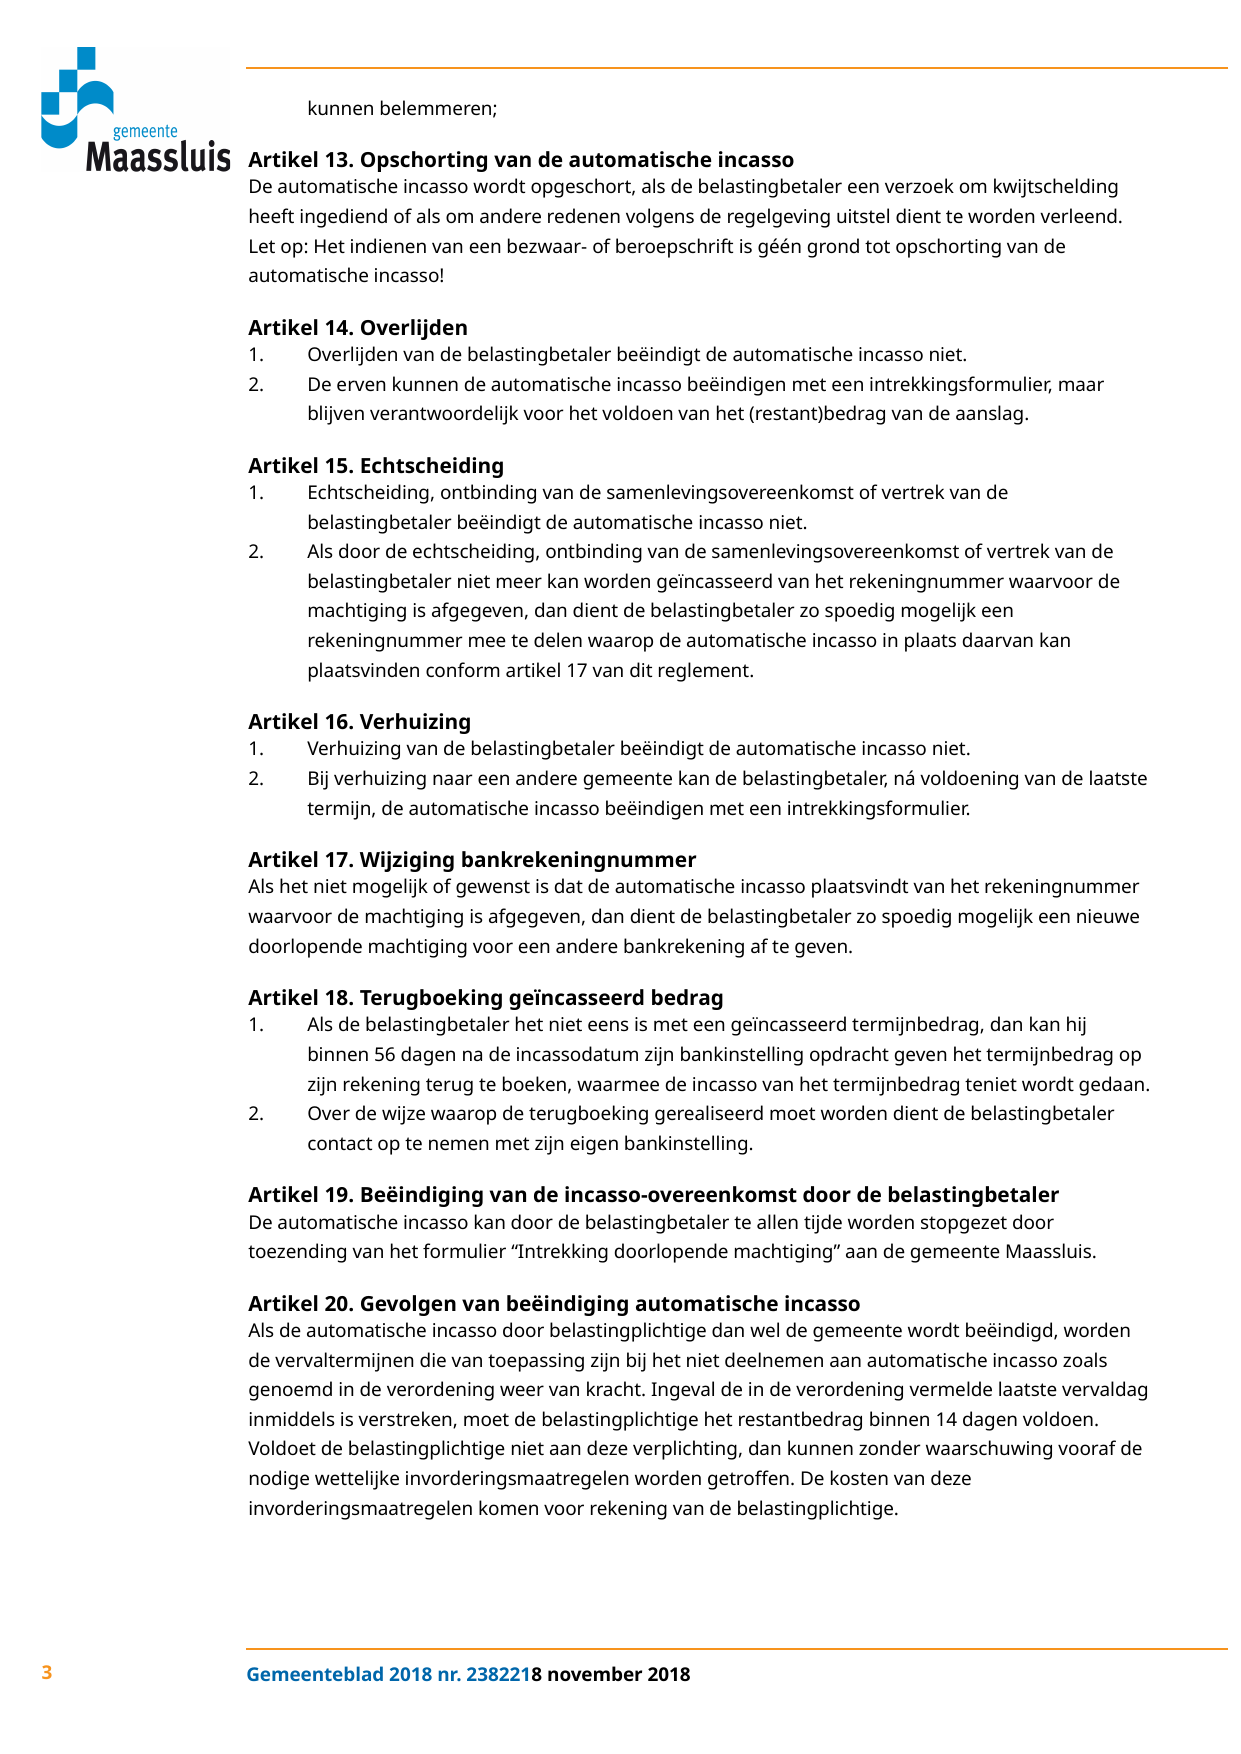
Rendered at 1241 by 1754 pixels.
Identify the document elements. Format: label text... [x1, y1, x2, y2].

picture [41, 47, 231, 172]
list Overlijden van de belastingbetaler beëindigt de automatische incasso niet. [248, 341, 1152, 367]
text Artikel 19. Beëindiging van de incasso-overeenkomst door de belastingbetaler [248, 1180, 1152, 1209]
text Artikel 17. Wijziging bankrekeningnummer [248, 845, 1152, 874]
text De automatische incasso kan door de belastingbetaler te allen tijde worden stopgezet door toezending van het formulier “Intrekking doorlopende machtiging” aan de gemeente Maassluis. [248, 1209, 1152, 1264]
list Verhuizing van de belastingbetaler beëindigt de automatische incasso niet. [248, 736, 1152, 761]
list Als door de echtscheiding, ontbinding van de samenlevingsovereenkomst of vertrek van de belastingbetaler niet meer kan worden geïncasseerd van het rekeningnummer waarvoor de machtiging is afgegeven, dan dient de belastingbetaler zo spoedig mogelijk een rekeningnummer mee te delen waarop de automatische incasso in plaats daarvan kan plaatsvinden conform artikel 17 van dit reglement. [248, 538, 1152, 682]
picture [41, 47, 77, 92]
list De erven kunnen de automatische incasso beëindigen met een intrekkingsformulier, maar blijven verantwoordelijk voor het voldoen van het (restant)bedrag van de aanslag. [248, 371, 1152, 426]
text Als het niet mogelijk of gewenst is dat de automatische incasso plaatsvindt van het rekeningnummer waarvoor de machtiging is afgegeven, dan dient de belastingbetaler zo spoedig mogelijk een nieuwe doorlopende machtiging voor een andere bankrekening af te geven. [248, 874, 1152, 958]
text Artikel 20. Gevolgen van beëindiging automatische incasso [248, 1289, 1152, 1317]
text De automatische incasso wordt opgeschort, als de belastingbetaler een verzoek om kwijtschelding heeft ingediend of als om andere redenen volgens de regelgeving uitstel dient te worden verleend. Let op: Het indienen van een bezwaar- of beroepschrift is géén grond tot opschorting van de automatische incasso! [248, 174, 1152, 288]
list Echtscheiding, ontbinding van de samenlevingsovereenkomst of vertrek van de belastingbetaler beëindigt de automatische incasso niet. [248, 479, 1152, 534]
list Als de belastingbetaler het niet eens is met een geïncasseerd termijnbedrag, dan kan hij binnen 56 dagen na de incassodatum zijn bankinstelling opdracht geven het termijnbedrag op zijn rekening terug te boeken, waarmee de incasso van het termijnbedrag teniet wordt gedaan. [248, 1012, 1152, 1097]
text Artikel 15. Echtscheiding [248, 451, 1152, 479]
text Artikel 14. Overlijden [248, 313, 1152, 341]
list Bij verhuizing naar een andere gemeente kan de belastingbetaler, ná voldoening van de laatste termijn, de automatische incasso beëindigen met een intrekkingsformulier. [248, 765, 1152, 821]
text Artikel 16. Verhuizing [248, 707, 1152, 736]
text Artikel 18. Terugboeking geïncasseerd bedrag [248, 983, 1152, 1012]
list Over de wijze waarop de terugboeking gerealiseerd moet worden dient de belastingbetaler contact op te nemen met zijn eigen bankinstelling. [248, 1100, 1152, 1156]
list kunnen belemmeren; [248, 95, 1152, 121]
text Artikel 13. Opschorting van de automatische incasso [248, 145, 1152, 174]
text Als de automatische incasso door belastingplichtige dan wel de gemeente wordt beëindigd, worden de vervaltermijnen die van toepassing zijn bij het niet deelnemen aan automatische incasso zoals genoemd in de verordening weer van kracht. Ingeval de in de verordening vermelde laatste vervaldag inmiddels is verstreken, moet de belastingplichtige het restantbedrag binnen 14 dagen voldoen. Voldoet de belastingplichtige niet aan deze verplichting, dan kunnen zonder waarschuwing vooraf de nodige wettelijke invorderingsmaatregelen worden getroffen. De kosten van deze invorderingsmaatregelen komen voor rekening van de belastingplichtige. [248, 1317, 1152, 1521]
